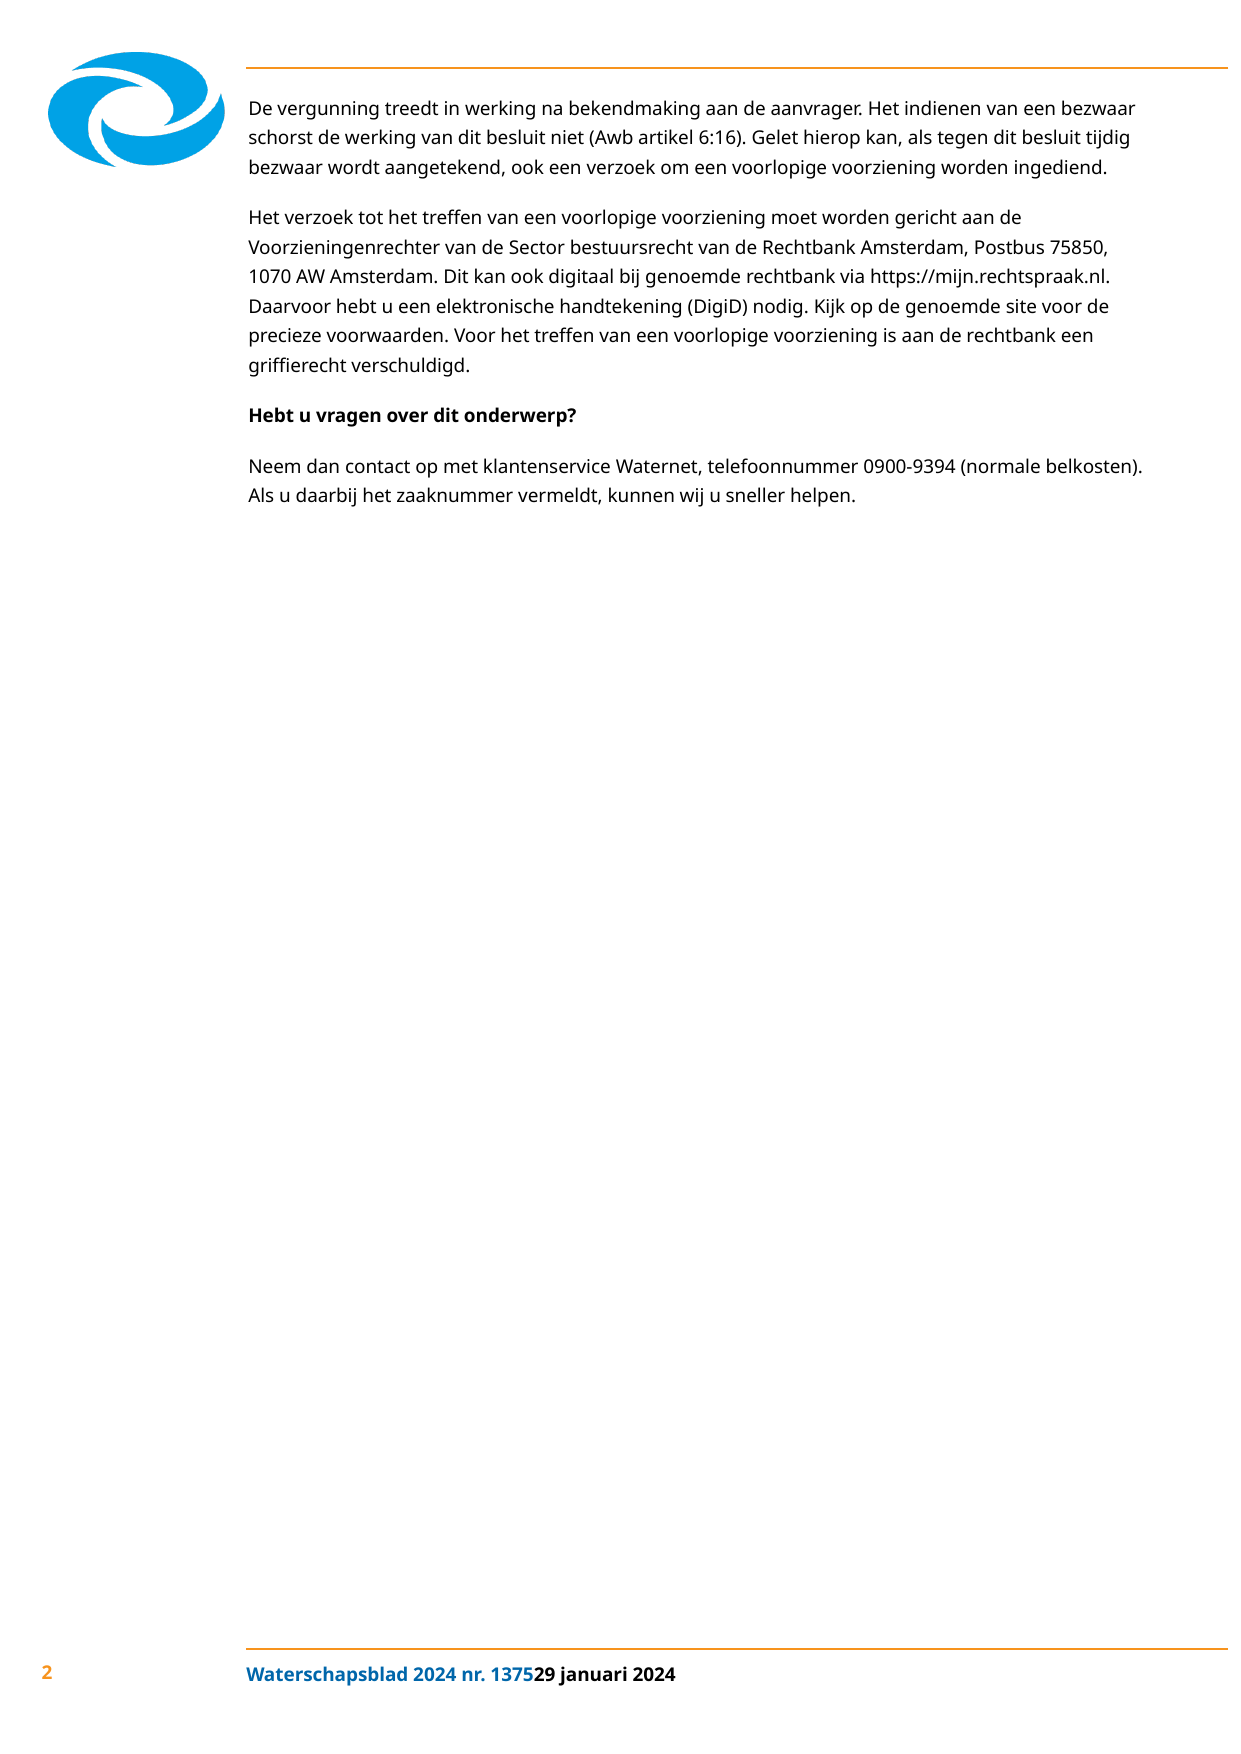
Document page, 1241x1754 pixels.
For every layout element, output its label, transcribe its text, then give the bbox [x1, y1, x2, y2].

picture [41, 47, 231, 172]
text Hebt u vragen over dit onderwerp? [248, 403, 1152, 428]
text Neem dan contact op met klantenservice Waternet, telefoonnummer 0900-9394 (normale belkosten). Als u daarbij het zaaknummer vermeldt, kunnen wij u sneller helpen. [248, 453, 1152, 508]
text Het verzoek tot het treffen van een voorlopige voorziening moet worden gericht aan de Voorzieningenrechter van de Sector bestuursrecht van de Rechtbank Amsterdam, Postbus 75850, 1070 AW Amsterdam. Dit kan ook digitaal bij genoemde rechtbank via https://mijn.rechtspraak.nl. Daarvoor hebt u een elektronische handtekening (DigiD) nodig. Kijk op de genoemde site voor de precieze voorwaarden. Voor het treffen van een voorlopige voorziening is aan de rechtbank een griffierecht verschuldigd. [248, 204, 1152, 378]
text De vergunning treedt in werking na bekendmaking aan de aanvrager. Het indienen van een bezwaar schorst de werking van dit besluit niet (Awb artikel 6:16). Gelet hierop kan, als tegen dit besluit tijdig bezwaar wordt aangetekend, ook een verzoek om een voorlopige voorziening worden ingediend. [248, 95, 1152, 180]
